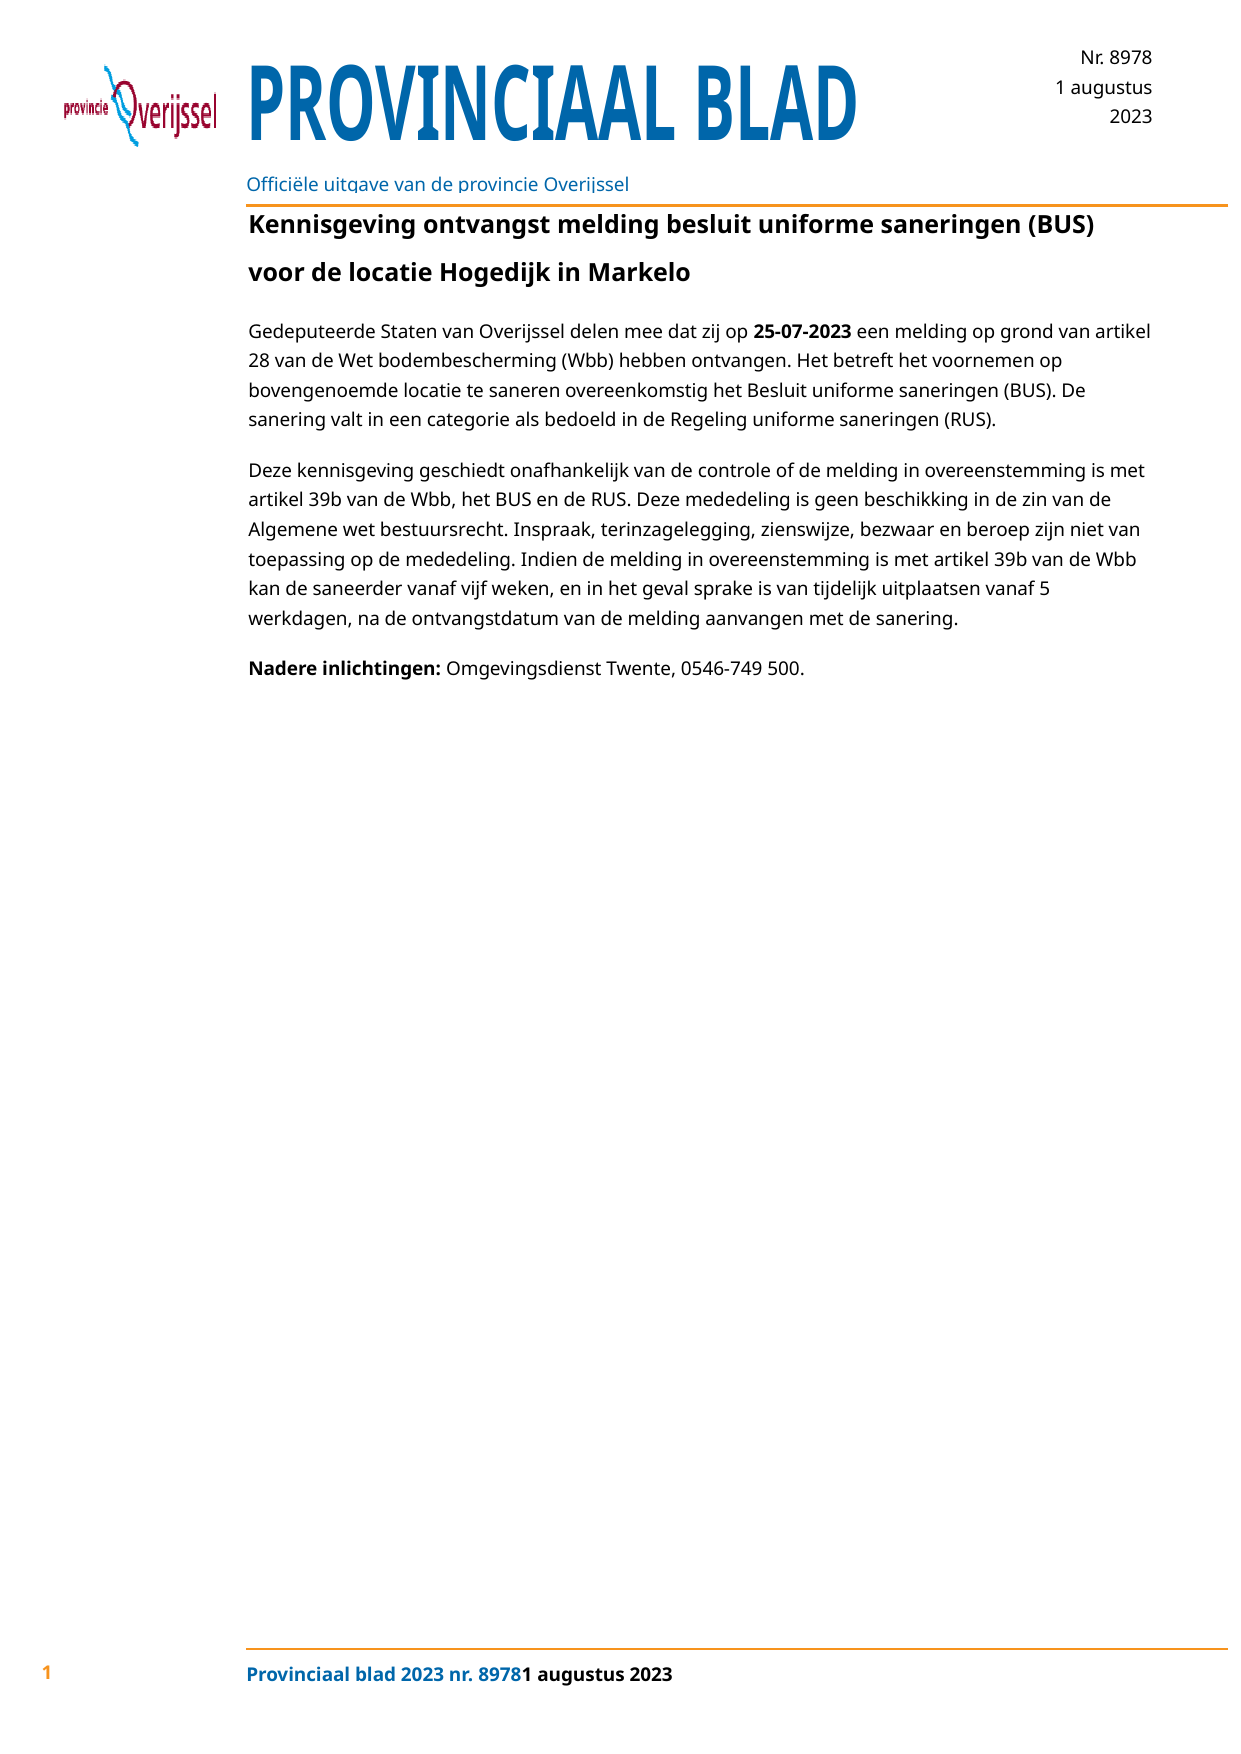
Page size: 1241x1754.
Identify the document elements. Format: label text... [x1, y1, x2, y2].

text Nadere inlichtingen: Omgevingsdienst Twente, 0546-749 500. [248, 655, 1152, 681]
picture [41, 47, 231, 172]
text Gedeputeerde Staten van Overijssel delen mee dat zij op 25-07-2023 een melding op grond van artikel 28 van de Wet bodembescherming (Wbb) hebben ontvangen. Het betreft het voornemen op bovengenoemde locatie te saneren overeenkomstig het Besluit uniforme saneringen (BUS). De sanering valt in een categorie als bedoeld in de Regeling uniforme saneringen (RUS). [248, 318, 1152, 432]
text Kennisgeving ontvangst melding besluit uniforme saneringen (BUS) voor de locatie Hogedijk in Markelo [248, 207, 1152, 288]
text Deze kennisgeving geschiedt onafhankelijk van de controle of de melding in overeenstemming is met artikel 39b van de Wbb, het BUS en de RUS. Deze mededeling is geen beschikking in de zin van de Algemene wet bestuursrecht. Inspraak, terinzagelegging, zienswijze, bezwaar en beroep zijn niet van toepassing op de mededeling. Indien de melding in overeenstemming is met artikel 39b van de Wbb kan de saneerder vanaf vijf weken, en in het geval sprake is van tijdelijk uitplaatsen vanaf 5 werkdagen, na de ontvangstdatum van de melding aanvangen met de sanering. [248, 457, 1152, 631]
